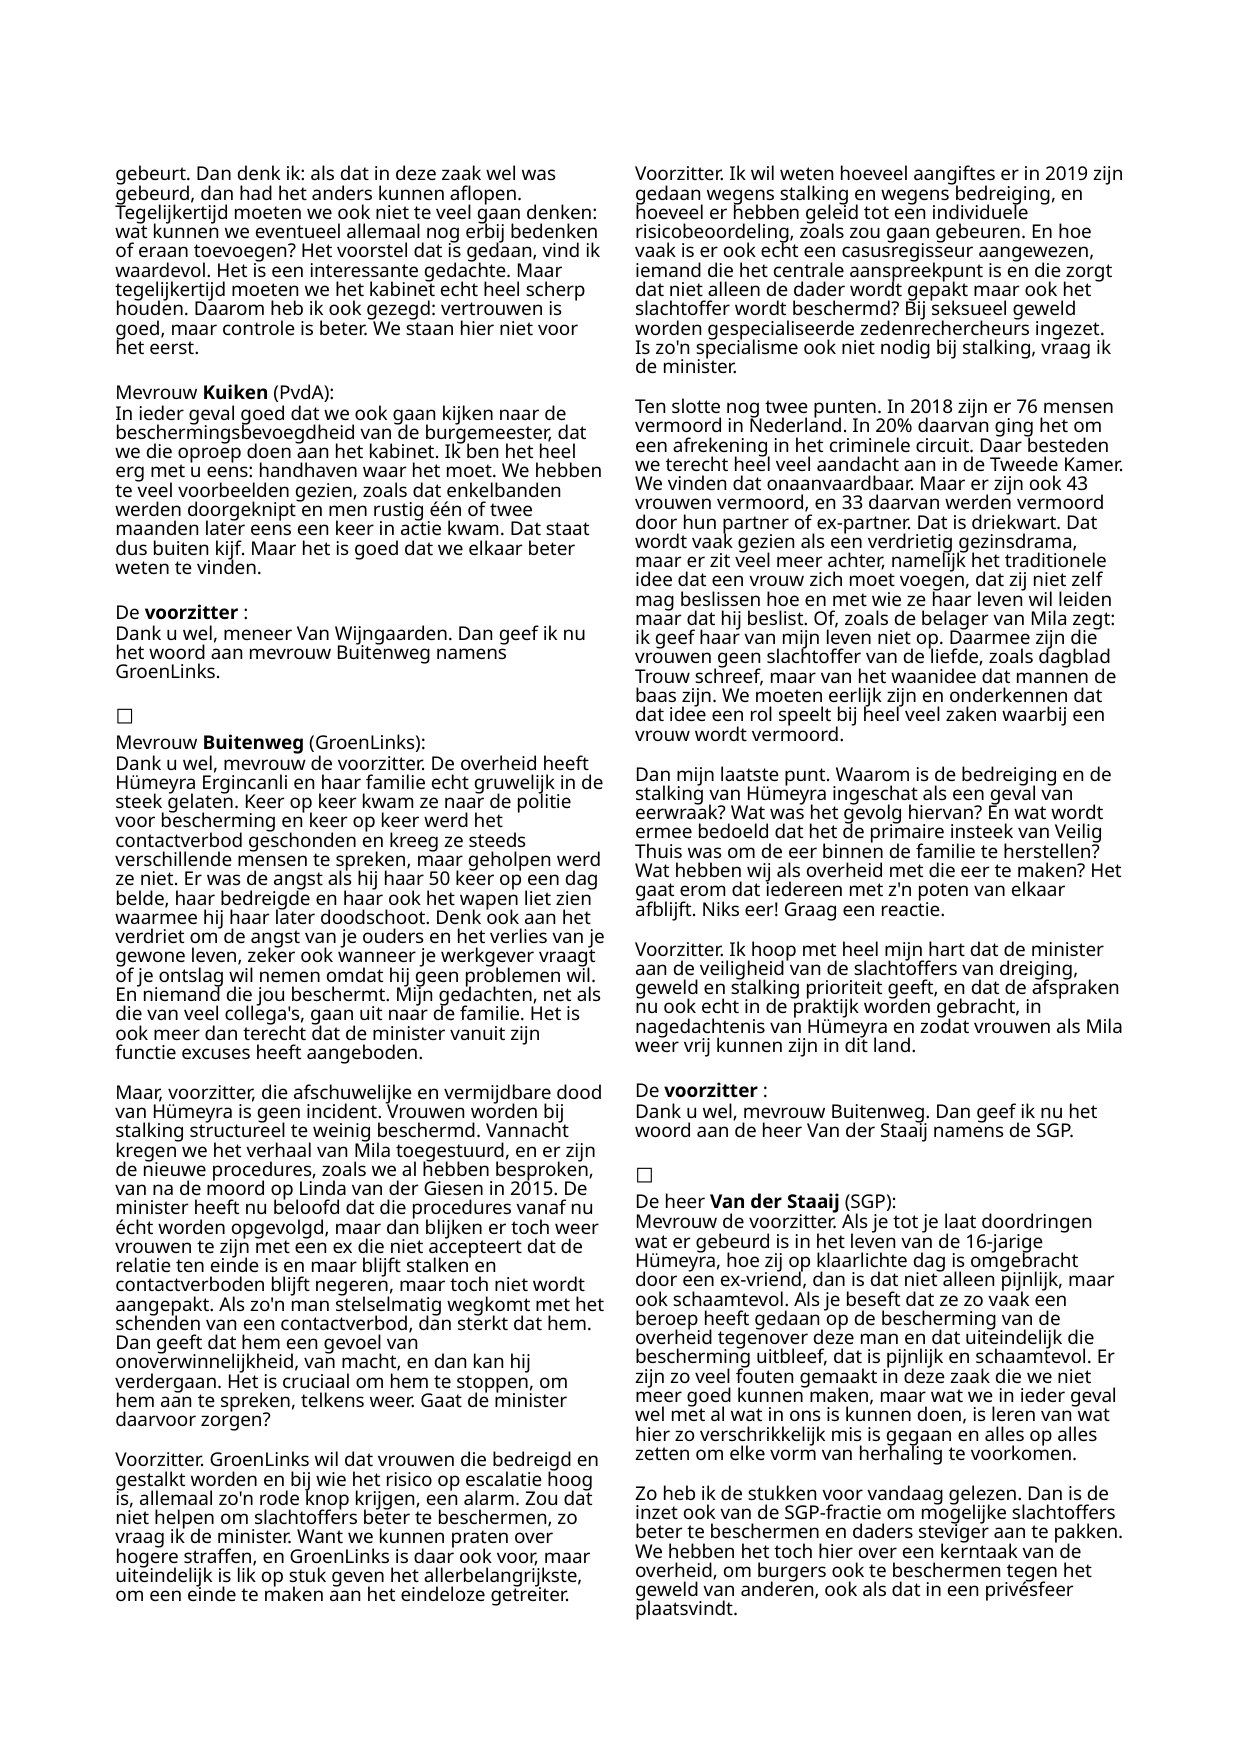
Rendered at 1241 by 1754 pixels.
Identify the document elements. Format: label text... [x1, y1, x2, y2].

text Ten slotte nog twee punten. In 2018 zijn er 76 mensen vermoord in Nederland. In 20% daarvan ging het om een afrekening in het criminele circuit. Daar besteden we terecht heel veel aandacht aan in de Tweede Kamer. We vinden dat onaanvaardbaar. Maar er zijn ook 43 vrouwen vermoord, en 33 daarvan werden vermoord door hun partner of ex-partner. Dat is driekwart. Dat wordt vaak gezien als een verdrietig gezinsdrama, maar er zit veel meer achter, namelijk het traditionele idee dat een vrouw zich moet voegen, dat zij niet zelf mag beslissen hoe en met wie ze haar leven wil leiden maar dat hij beslist. Of, zoals de belager van Mila zegt: ik geef haar van mijn leven niet op. Daarmee zijn die vrouwen geen slachtoffer van de liefde, zoals dagblad Trouw schreef, maar van het waanidee dat mannen de baas zijn. We moeten eerlijk zijn en onderkennen dat dat idee een rol speelt bij heel veel zaken waarbij een vrouw wordt vermoord. [635, 398, 1125, 745]
text Voorzitter. Ik hoop met heel mijn hart dat de minister aan de veiligheid van de slachtoffers van dreiging, geweld en stalking prioriteit geeft, en dat de afspraken nu ook echt in de praktijk worden gebracht, in nagedachtenis van Hümeyra en zodat vrouwen als Mila weer vrij kunnen zijn in dit land. [635, 941, 1125, 1056]
text Voorzitter. Ik wil weten hoeveel aangiftes er in 2019 zijn gedaan wegens stalking en wegens bedreiging, en hoeveel er hebben geleid tot een individuele risicobeoordeling, zoals zou gaan gebeuren. En hoe vaak is er ook echt een casusregisseur aangewezen, iemand die het centrale aanspreekpunt is en die zorgt dat niet alleen de dader wordt gepakt maar ook het slachtoffer wordt beschermd? Bij seksueel geweld worden gespecialiseerde zedenrechercheurs ingezet. Is zo'n specialisme ook niet nodig bij stalking, vraag ik de minister. [635, 165, 1125, 377]
text Dank u wel, mevrouw de voorzitter. De overheid heeft Hümeyra Ergincanli en haar familie echt gruwelijk in de steek gelaten. Keer op keer kwam ze naar de politie voor bescherming en keer op keer werd het contactverbod geschonden en kreeg ze steeds verschillende mensen te spreken, maar geholpen werd ze niet. Er was de angst als hij haar 50 keer op een dag belde, haar bedreigde en haar ook het wapen liet zien waarmee hij haar later doodschoot. Denk ook aan het verdriet om de angst van je ouders en het verlies van je gewone leven, zeker ook wanneer je werkgever vraagt of je ontslag wil nemen omdat hij geen problemen wil. En niemand die jou beschermt. Mijn gedachten, net als die van veel collega's, gaan uit naar de familie. Het is ook meer dan terecht dat de minister vanuit zijn functie excuses heeft aangeboden. [115, 755, 605, 1063]
text gebeurt. Dan denk ik: als dat in deze zaak wel was gebeurd, dan had het anders kunnen aflopen. Tegelijkertijd moeten we ook niet te veel gaan denken: wat kunnen we eventueel allemaal nog erbij bedenken of eraan toevoegen? Het voorstel dat is gedaan, vind ik waardevol. Het is een interessante gedachte. Maar tegelijkertijd moeten we het kabinet echt heel scherp houden. Daarom heb ik ook gezegd: vertrouwen is goed, maar controle is beter. We staan hier niet voor het eerst. [115, 165, 605, 358]
text Dan mijn laatste punt. Waarom is de bedreiging en de stalking van Hümeyra ingeschat als een geval van eerwraak? Wat was het gevolg hiervan? En wat wordt ermee bedoeld dat het de primaire insteek van Veilig Thuis was om de eer binnen de familie te herstellen? Wat hebben wij als overheid met die eer te maken? Het gaat erom dat iedereen met z'n poten van elkaar afblijft. Niks eer! Graag een reactie. [635, 766, 1125, 920]
text Mevrouw Buitenweg (GroenLinks): [115, 729, 605, 755]
text Voorzitter. GroenLinks wil dat vrouwen die bedreigd en gestalkt worden en bij wie het risico op escalatie hoog is, allemaal zo'n rode knop krijgen, een alarm. Zou dat niet helpen om slachtoffers beter te beschermen, zo vraag ik de minister. Want we kunnen praten over hogere straffen, en GroenLinks is daar ook voor, maar uiteindelijk is lik op stuk geven het allerbelangrijkste, om een einde te maken aan het eindeloze getreiter. [115, 1451, 605, 1606]
text De voorzitter : [115, 599, 605, 624]
text Maar, voorzitter, die afschuwelijke en vermijdbare dood van Hümeyra is geen incident. Vrouwen worden bij stalking structureel te weinig beschermd. Vannacht kregen we het verhaal van Mila toegestuurd, en er zijn de nieuwe procedures, zoals we al hebben besproken, van na de moord op Linda van der Giesen in 2015. De minister heeft nu beloofd dat die procedures vanaf nu écht worden opgevolgd, maar dan blijken er toch weer vrouwen te zijn met een ex die niet accepteert dat de relatie ten einde is en maar blijft stalken en contactverboden blijft negeren, maar toch niet wordt aangepakt. Als zo'n man stelselmatig wegkomt met het schenden van een contactverbod, dan sterkt dat hem. Dan geeft dat hem een gevoel van onoverwinnelijkheid, van macht, en dan kan hij verdergaan. Het is cruciaal om hem te stoppen, om hem aan te spreken, telkens weer. Gaat de minister daarvoor zorgen? [115, 1084, 605, 1431]
text ⬜ [635, 1162, 1125, 1188]
text De voorzitter : [635, 1077, 1125, 1103]
text De heer Van der Staaij (SGP): [635, 1188, 1125, 1213]
text Mevrouw Kuiken (PvdA): [115, 379, 605, 404]
text Mevrouw de voorzitter. Als je tot je laat doordringen wat er gebeurd is in het leven van de 16-jarige Hümeyra, hoe zij op klaarlichte dag is omgebracht door een ex-vriend, dan is dat niet alleen pijnlijk, maar ook schaamtevol. Als je beseft dat ze zo vaak een beroep heeft gedaan op de bescherming van de overheid tegenover deze man en dat uiteindelijk die bescherming uitbleef, dat is pijnlijk en schaamtevol. Er zijn zo veel fouten gemaakt in deze zaak die we niet meer goed kunnen maken, maar wat we in ieder geval wel met al wat in ons is kunnen doen, is leren van wat hier zo verschrikkelijk mis is gegaan en alles op alles zetten om elke vorm van herhaling te voorkomen. [635, 1213, 1125, 1464]
text Dank u wel, mevrouw Buitenweg. Dan geef ik nu het woord aan de heer Van der Staaij namens de SGP. [635, 1103, 1125, 1141]
text Zo heb ik de stukken voor vandaag gelezen. Dan is de inzet ook van de SGP-fractie om mogelijke slachtoffers beter te beschermen en daders steviger aan te pakken. We hebben het toch hier over een kerntaak van de overheid, om burgers ook te beschermen tegen het geweld van anderen, ook als dat in een privésfeer plaatsvindt. [635, 1485, 1125, 1620]
text In ieder geval goed dat we ook gaan kijken naar de beschermingsbevoegdheid van de burgemeester, dat we die oproep doen aan het kabinet. Ik ben het heel erg met u eens: handhaven waar het moet. We hebben te veel voorbeelden gezien, zoals dat enkelbanden werden doorgeknipt en men rustig één of twee maanden later eens een keer in actie kwam. Dat staat dus buiten kijf. Maar het is goed dat we elkaar beter weten te vinden. [115, 404, 605, 578]
text ⬜ [115, 703, 605, 729]
text Dank u wel, meneer Van Wijngaarden. Dan geef ik nu het woord aan mevrouw Buitenweg namens GroenLinks. [115, 624, 605, 682]
